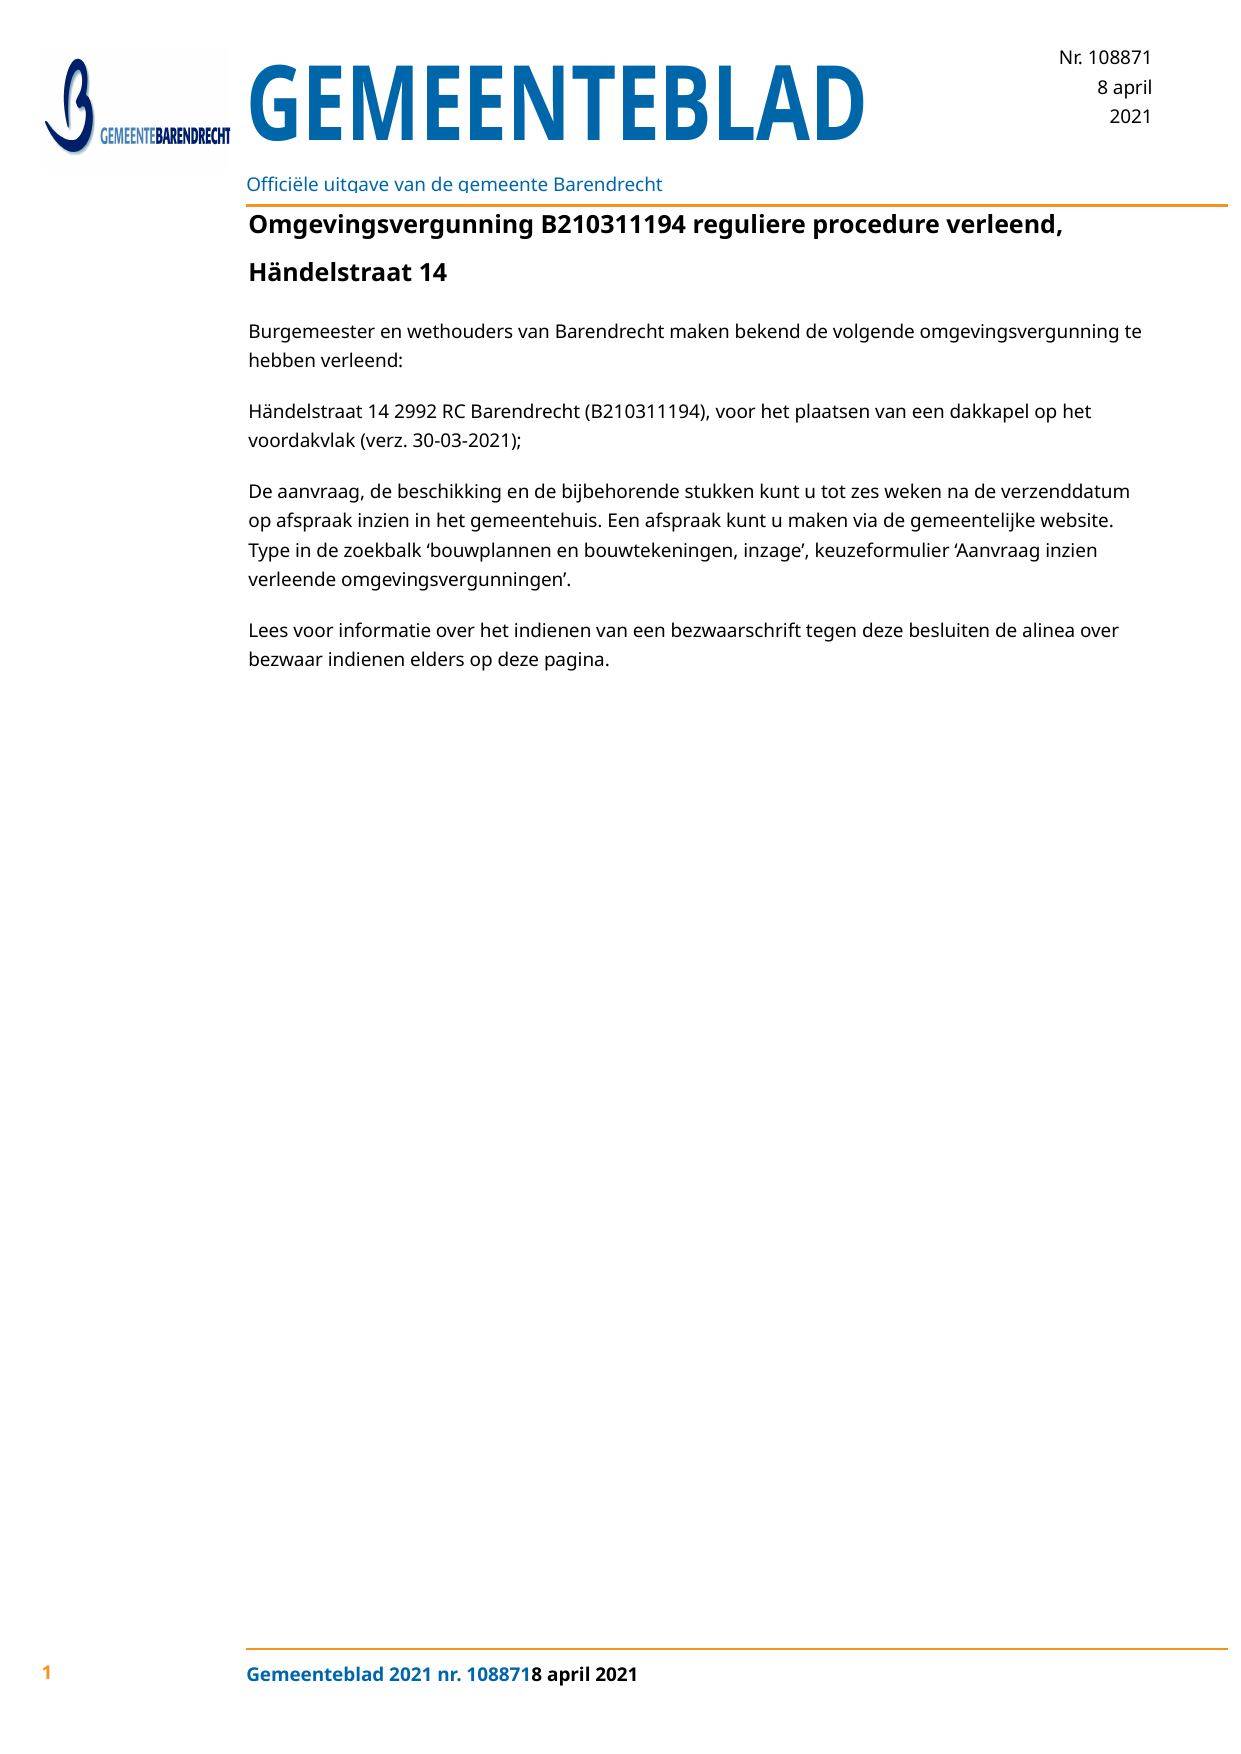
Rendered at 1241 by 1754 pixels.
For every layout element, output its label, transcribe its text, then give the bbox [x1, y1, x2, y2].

text Burgemeester en wethouders van Barendrecht maken bekend de volgende omgevingsvergunning te hebben verleend: [248, 318, 1152, 373]
text Lees voor informatie over het indienen van een bezwaarschrift tegen deze besluiten de alinea over bezwaar indienen elders op deze pagina. [248, 617, 1152, 672]
text Händelstraat 14 2992 RC Barendrecht (B210311194), voor het plaatsen van een dakkapel op het voordakvlak (verz. 30-03-2021); [248, 398, 1152, 453]
text De aanvraag, de beschikking en de bijbehorende stukken kunt u tot zes weken na de verzenddatum op afspraak inzien in het gemeentehuis. Een afspraak kunt u maken via de gemeentelijke website. Type in de zoekbalk ‘bouwplannen en bouwtekeningen, inzage’, keuzeformulier ‘Aanvraag inzien verleende omgevingsvergunningen’. [248, 478, 1152, 592]
picture [41, 47, 231, 172]
text Omgevingsvergunning B210311194 reguliere procedure verleend, Händelstraat 14 [248, 207, 1152, 288]
